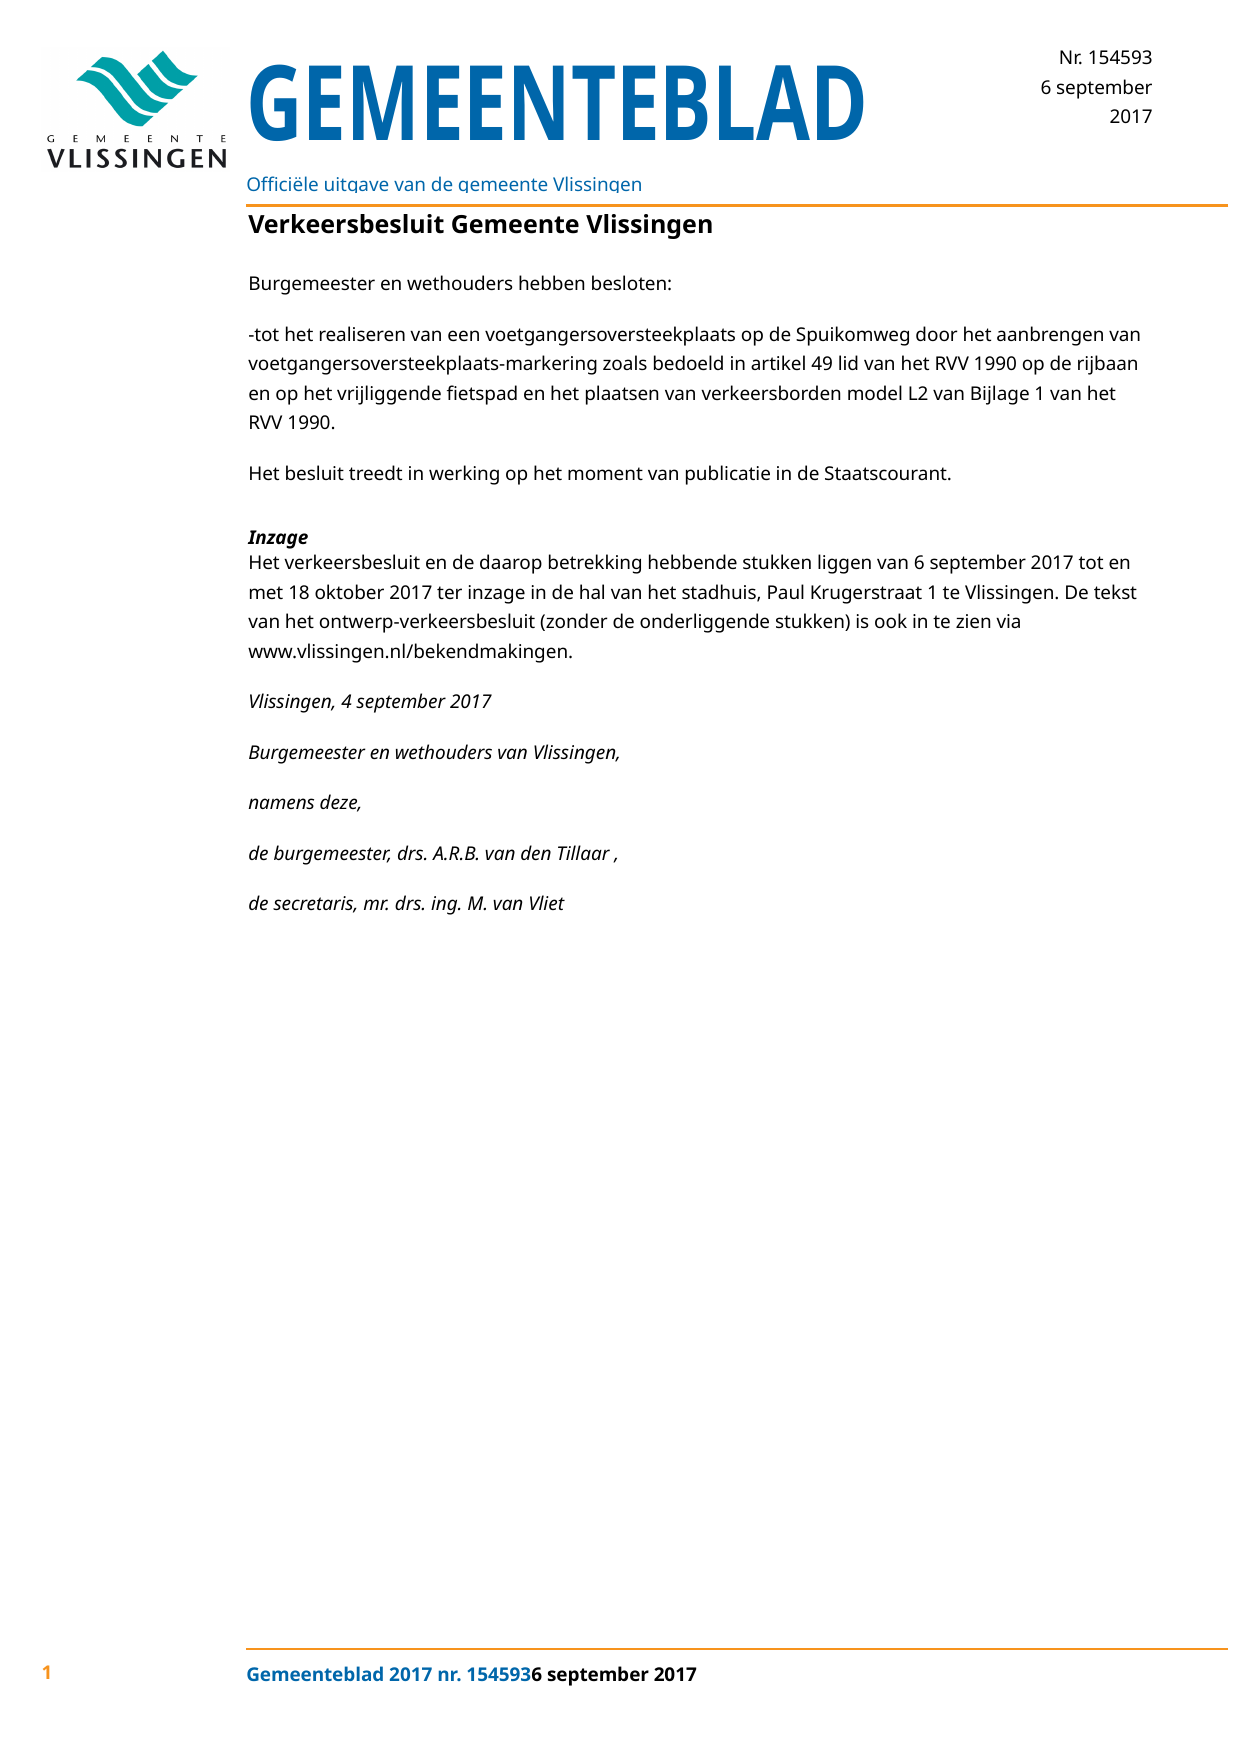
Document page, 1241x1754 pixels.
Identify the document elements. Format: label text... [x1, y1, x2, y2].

text Burgemeester en wethouders hebben besloten: [248, 270, 1152, 296]
text Vlissingen, 4 september 2017 [248, 689, 1152, 714]
picture [41, 47, 231, 172]
text Het besluit treedt in werking op het moment van publicatie in de Staatscourant. [248, 460, 1152, 486]
text Verkeersbesluit Gemeente Vlissingen [248, 207, 1152, 241]
text namens deze, [248, 789, 1152, 815]
text de burgemeester, drs. A.R.B. van den Tillaar , [248, 840, 1152, 866]
text -tot het realiseren van een voetgangersoversteekplaats op de Spuikomweg door het aanbrengen van voetgangersoversteekplaats-markering zoals bedoeld in artikel 49 lid van het RVV 1990 op de rijbaan en op het vrijliggende fietspad en het plaatsen van verkeersborden model L2 van Bijlage 1 van het RVV 1990. [248, 321, 1152, 435]
text Inzage [248, 524, 1152, 549]
text Het verkeersbesluit en de daarop betrekking hebbende stukken liggen van 6 september 2017 tot en met 18 oktober 2017 ter inzage in de hal van het stadhuis, Paul Krugerstraat 1 te Vlissingen. De tekst van het ontwerp-verkeersbesluit (zonder de onderliggende stukken) is ook in te zien via www.vlissingen.nl/bekendmakingen. [248, 549, 1152, 664]
text Burgemeester en wethouders van Vlissingen, [248, 739, 1152, 765]
text de secretaris, mr. drs. ing. M. van Vliet [248, 890, 1152, 916]
